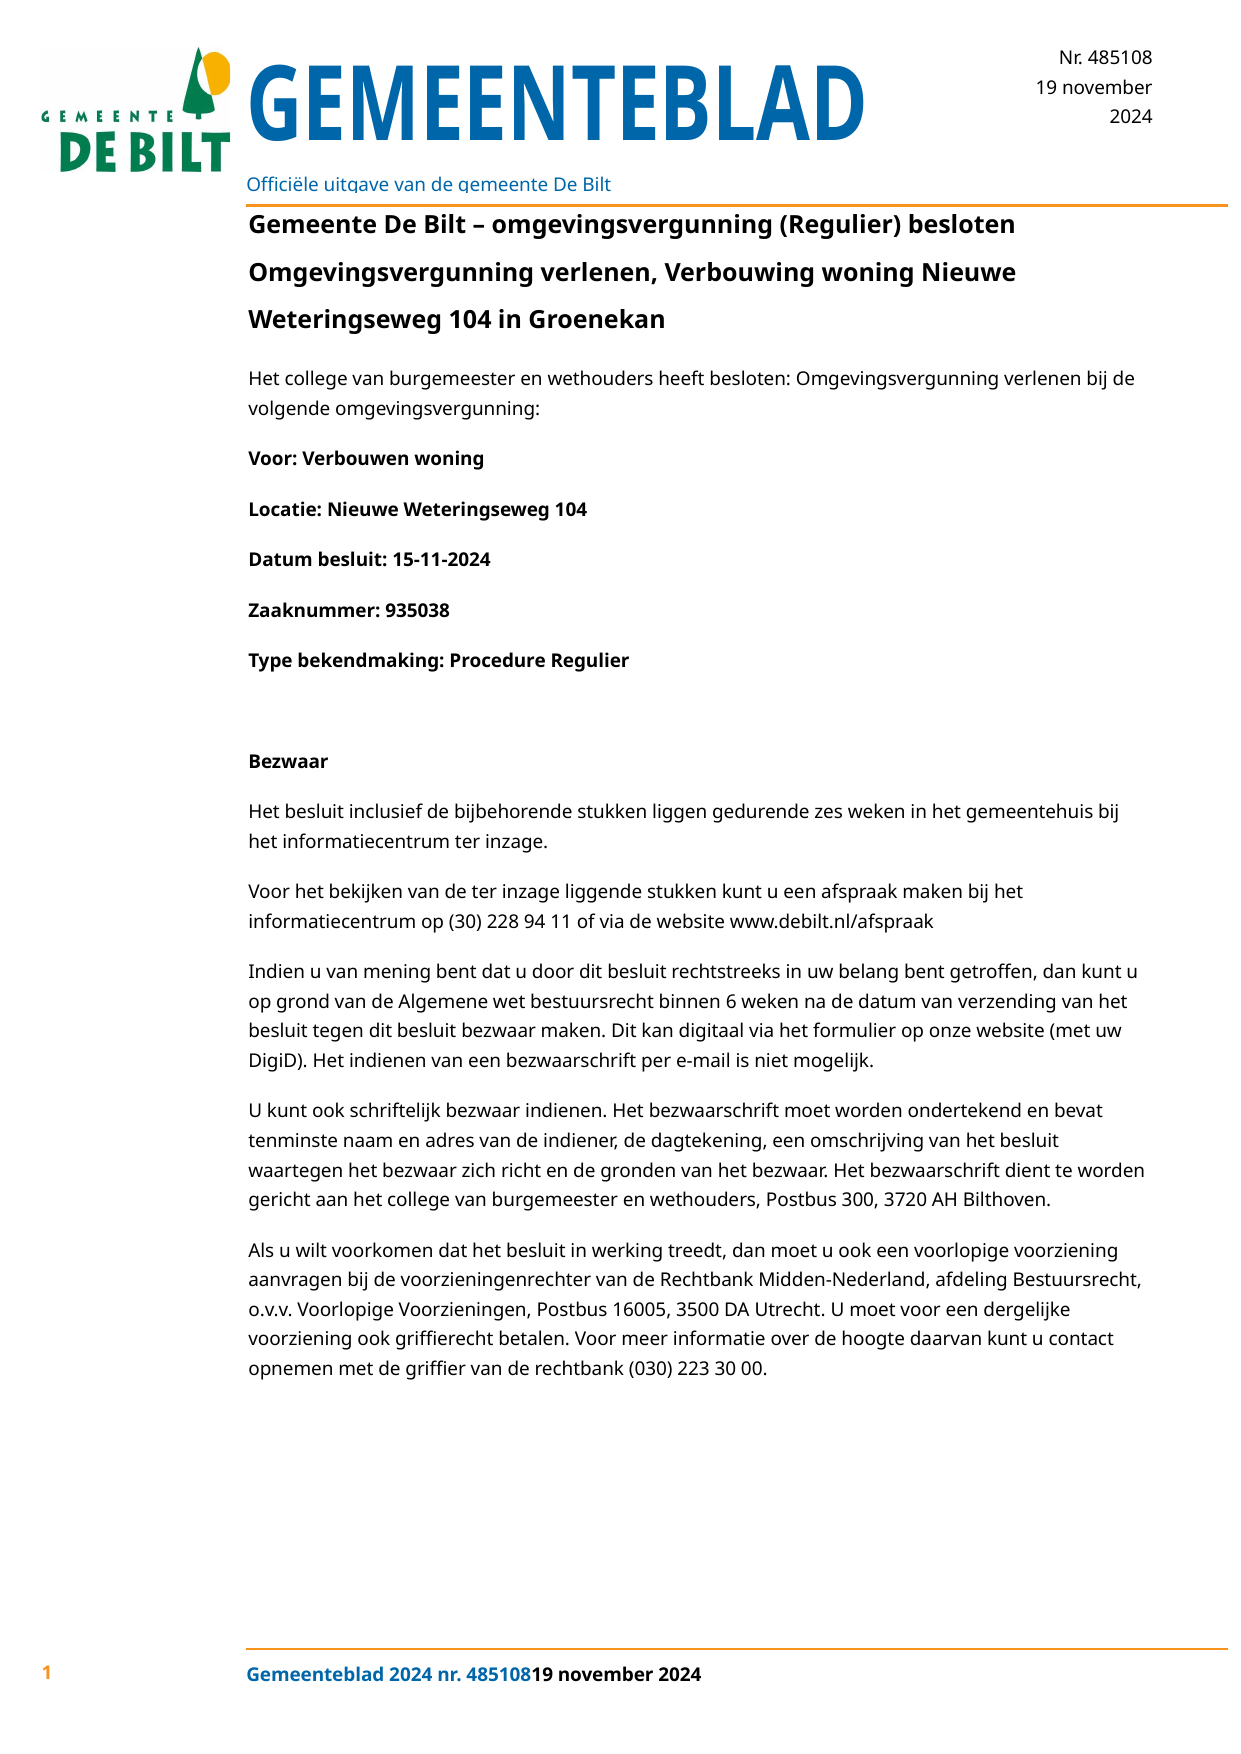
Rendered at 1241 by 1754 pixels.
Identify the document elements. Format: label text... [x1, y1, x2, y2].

text Indien u van mening bent dat u door dit besluit rechtstreeks in uw belang bent getroffen, dan kunt u op grond van de Algemene wet bestuursrecht binnen 6 weken na de datum van verzending van het besluit tegen dit besluit bezwaar maken. Dit kan digitaal via het formulier op onze website (met uw DigiD). Het indienen van een bezwaarschrift per e-mail is niet mogelijk. [248, 958, 1152, 1073]
text Voor het bekijken van de ter inzage liggende stukken kunt u een afspraak maken bij het informatiecentrum op (30) 228 94 11 of via de website www.debilt.nl/afspraak [248, 878, 1152, 934]
picture [41, 47, 231, 172]
text Zaaknummer: 935038 [248, 597, 1152, 622]
text U kunt ook schriftelijk bezwaar indienen. Het bezwaarschrift moet worden ondertekend en bevat tenminste naam en adres van de indiener, de dagtekening, een omschrijving van het besluit waartegen het bezwaar zich richt en de gronden van het bezwaar. Het bezwaarschrift dient te worden gericht aan het college van burgemeester en wethouders, Postbus 300, 3720 AH Bilthoven. [248, 1098, 1152, 1212]
text Bezwaar [248, 748, 1152, 774]
text Voor: Verbouwen woning [248, 446, 1152, 471]
text Gemeente De Bilt – omgevingsvergunning (Regulier) besloten Omgevingsvergunning verlenen, Verbouwing woning Nieuwe Weteringseweg 104 in Groenekan [248, 207, 1152, 336]
text Locatie: Nieuwe Weteringseweg 104 [248, 496, 1152, 522]
text Het college van burgemeester en wethouders heeft besloten: Omgevingsvergunning verlenen bij de volgende omgevingsvergunning: [248, 366, 1152, 421]
text Datum besluit: 15-11-2024 [248, 546, 1152, 572]
text Het besluit inclusief de bijbehorende stukken liggen gedurende zes weken in het gemeentehuis bij het informatiecentrum ter inzage. [248, 798, 1152, 854]
text Als u wilt voorkomen dat het besluit in werking treedt, dan moet u ook een voorlopige voorziening aanvragen bij de voorzieningenrechter van de Rechtbank Midden-Nederland, afdeling Bestuursrecht, o.v.v. Voorlopige Voorzieningen, Postbus 16005, 3500 DA Utrecht. U moet voor een dergelijke voorziening ook griffierecht betalen. Voor meer informatie over de hoogte daarvan kunt u contact opnemen met de griffier van de rechtbank (030) 223 30 00. [248, 1237, 1152, 1381]
text Type bekendmaking: Procedure Regulier [248, 647, 1152, 673]
